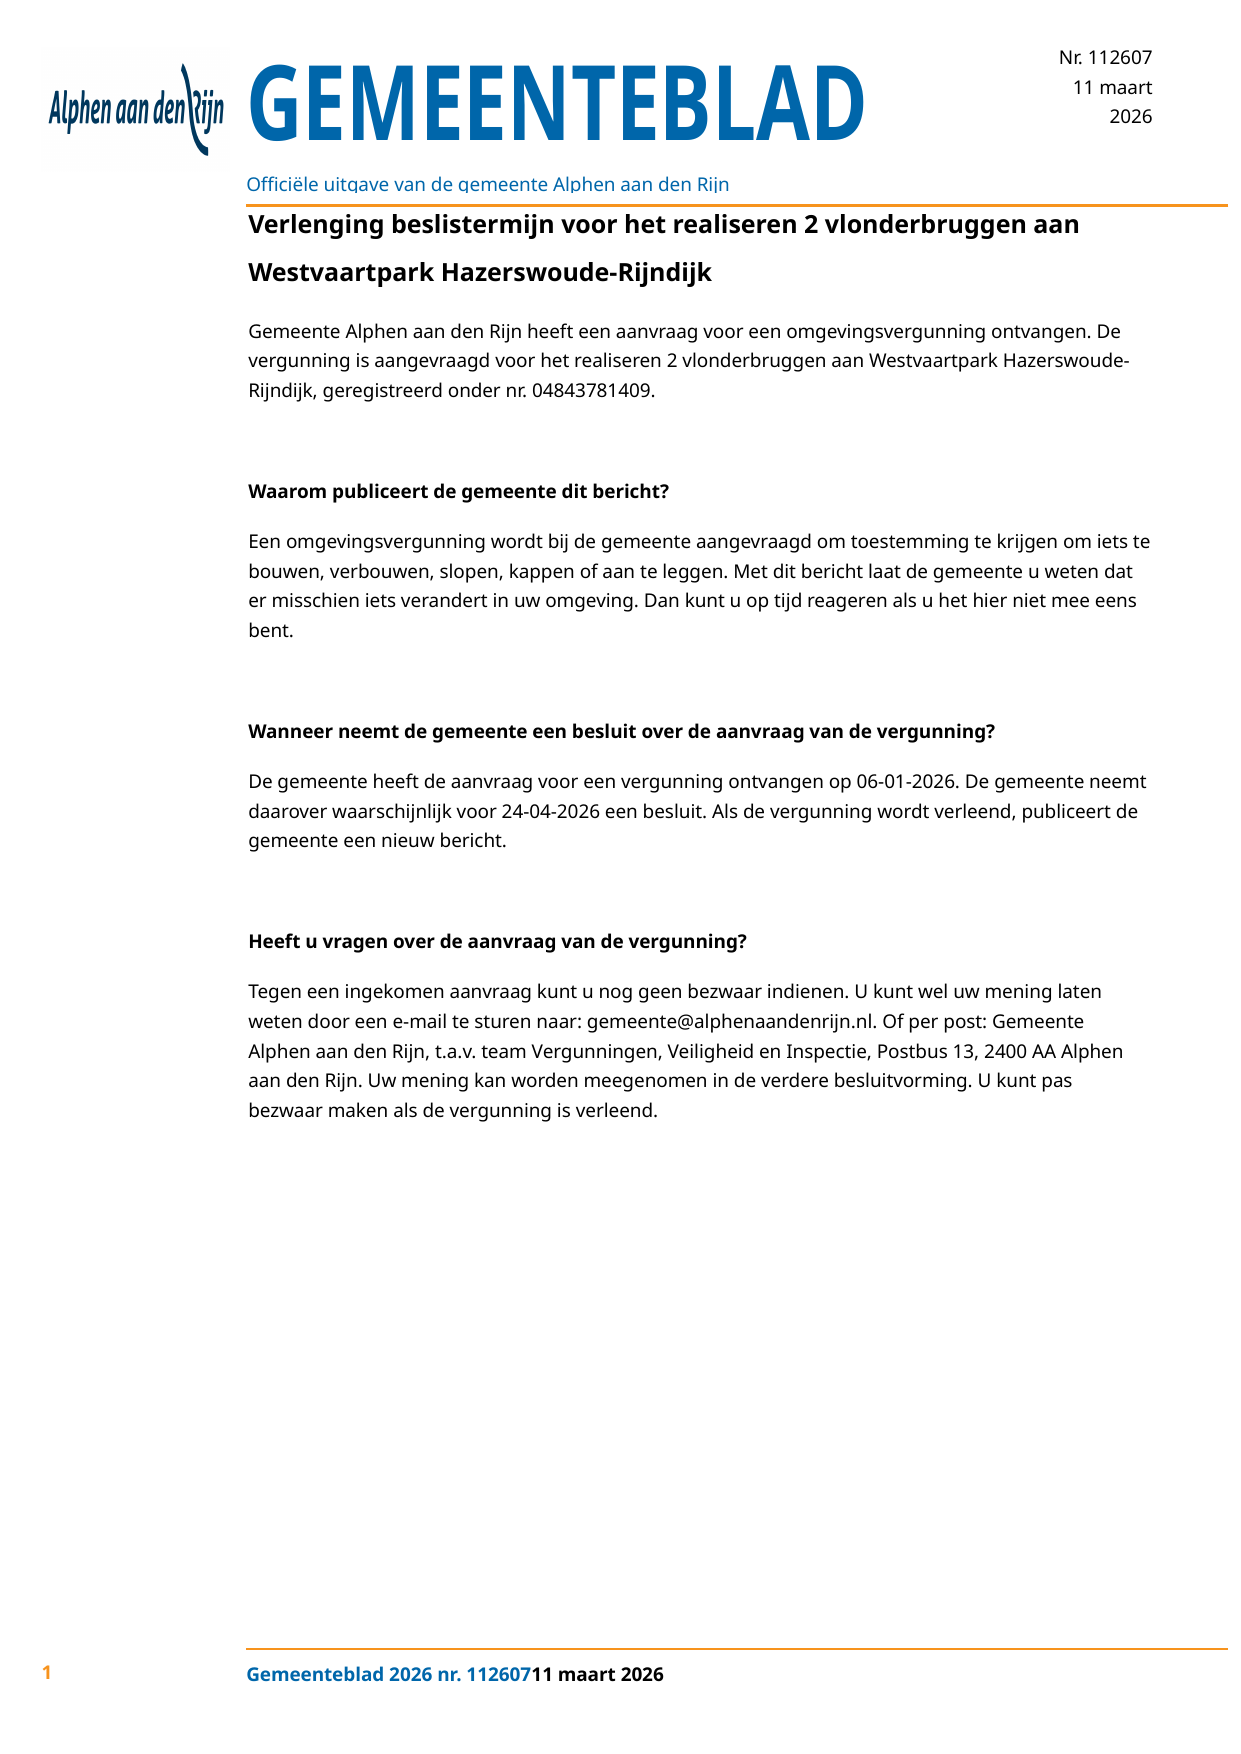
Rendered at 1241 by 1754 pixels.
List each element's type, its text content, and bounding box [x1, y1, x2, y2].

text Wanneer neemt de gemeente een besluit over de aanvraag van de vergunning? [248, 718, 1152, 744]
text Heeft u vragen over de aanvraag van de vergunning? [248, 928, 1152, 954]
text Gemeente Alphen aan den Rijn heeft een aanvraag voor een omgevingsvergunning ontvangen. De vergunning is aangevraagd voor het realiseren 2 vlonderbruggen aan Westvaartpark Hazerswoude-Rijndijk, geregistreerd onder nr. 04843781409. [248, 318, 1152, 403]
text Verlenging beslistermijn voor het realiseren 2 vlonderbruggen aan Westvaartpark Hazerswoude-Rijndijk [248, 207, 1152, 288]
picture [41, 47, 231, 172]
text Een omgevingsvergunning wordt bij de gemeente aangevraagd om toestemming te krijgen om iets te bouwen, verbouwen, slopen, kappen of aan te leggen. Met dit bericht laat de gemeente u weten dat er misschien iets verandert in uw omgeving. Dan kunt u op tijd reageren als u het hier niet mee eens bent. [248, 528, 1152, 643]
text Tegen een ingekomen aanvraag kunt u nog geen bezwaar indienen. U kunt wel uw mening laten weten door een e-mail te sturen naar: gemeente@alphenaandenrijn.nl. Of per post: Gemeente Alphen aan den Rijn, t.a.v. team Vergunningen, Veiligheid en Inspectie, Postbus 13, 2400 AA Alphen aan den Rijn. Uw mening kan worden meegenomen in de verdere besluitvorming. U kunt pas bezwaar maken als de vergunning is verleend. [248, 979, 1152, 1123]
text Waarom publiceert de gemeente dit bericht? [248, 478, 1152, 504]
text De gemeente heeft de aanvraag voor een vergunning ontvangen op 06-01-2026. De gemeente neemt daarover waarschijnlijk voor 24-04-2026 een besluit. Als de vergunning wordt verleend, publiceert de gemeente een nieuw bericht. [248, 768, 1152, 853]
